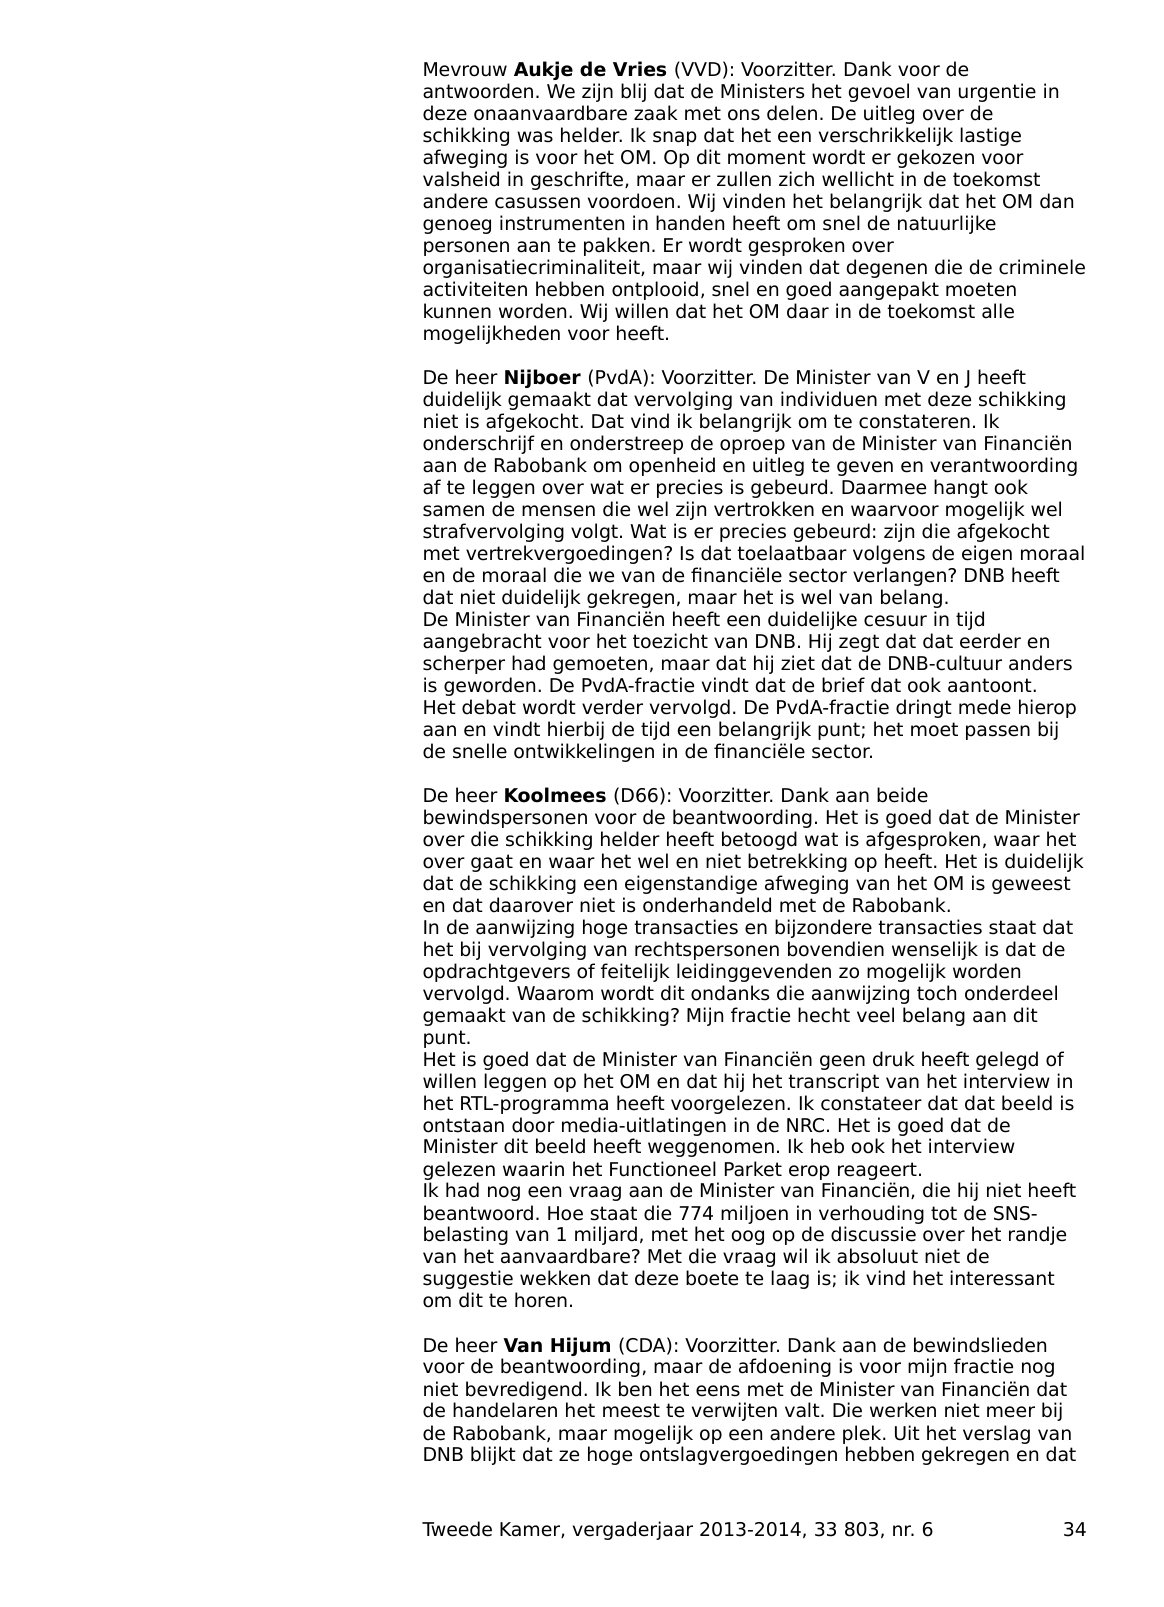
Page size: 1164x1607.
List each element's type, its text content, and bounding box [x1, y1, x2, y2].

text Mevrouw Aukje de Vries (VVD): Voorzitter. Dank voor de antwoorden. We zijn blij dat de Ministers het gevoel van urgentie in deze onaanvaardbare zaak met ons delen. De uitleg over de schikking was helder. Ik snap dat het een verschrikkelijk lastige afweging is voor het OM. Op dit moment wordt er gekozen voor valsheid in geschrifte, maar er zullen zich wellicht in de toekomst andere casussen voordoen. Wij vinden het belangrijk dat het OM dan genoeg instrumenten in handen heeft om snel de natuurlijke personen aan te pakken. Er wordt gesproken over organisatiecriminaliteit, maar wij vinden dat degenen die de criminele activiteiten hebben ontplooid, snel en goed aangepakt moeten kunnen worden. Wij willen dat het OM daar in de toekomst alle mogelijkheden voor heeft. [422, 59, 1087, 345]
text De heer Nijboer (PvdA): Voorzitter. De Minister van V en J heeft duidelijk gemaakt dat vervolging van individuen met deze schikking niet is afgekocht. Dat vind ik belangrijk om te constateren. Ik onderschrijf en onderstreep de oproep van de Minister van Financiën aan de Rabobank om openheid en uitleg te geven en verantwoording af te leggen over wat er precies is gebeurd. Daarmee hangt ook samen de mensen die wel zijn vertrokken en waarvoor mogelijk wel strafvervolging volgt. Wat is er precies gebeurd: zijn die afgekocht met vertrekvergoedingen? Is dat toelaatbaar volgens de eigen moraal en de moraal die we van de financiële sector verlangen? DNB heeft dat niet duidelijk gekregen, maar het is wel van belang. [422, 367, 1087, 609]
text De heer Koolmees (D66): Voorzitter. Dank aan beide bewindspersonen voor de beantwoording. Het is goed dat de Minister over die schikking helder heeft betoogd wat is afgesproken, waar het over gaat en waar het wel en niet betrekking op heeft. Het is duidelijk dat de schikking een eigenstandige afweging van het OM is geweest en dat daarover niet is onderhandeld met de Rabobank. [422, 785, 1087, 917]
text De heer Van Hijum (CDA): Voorzitter. Dank aan de bewindslieden voor de beantwoording, maar de afdoening is voor mijn fractie nog niet bevredigend. Ik ben het eens met de Minister van Financiën dat de handelaren het meest te verwijten valt. Die werken niet meer bij de Rabobank, maar mogelijk op een andere plek. Uit het verslag van DNB blijkt dat ze hoge ontslagvergoedingen hebben gekregen en dat [422, 1334, 1087, 1466]
text De Minister van Financiën heeft een duidelijke cesuur in tijd aangebracht voor het toezicht van DNB. Hij zegt dat dat eerder en scherper had gemoeten, maar dat hij ziet dat de DNB-cultuur anders is geworden. De PvdA-fractie vindt dat de brief dat ook aantoont. [422, 609, 1087, 697]
text In de aanwijzing hoge transacties en bijzondere transacties staat dat het bij vervolging van rechtspersonen bovendien wenselijk is dat de opdrachtgevers of feitelijk leidinggevenden zo mogelijk worden vervolgd. Waarom wordt dit ondanks die aanwijzing toch onderdeel gemaakt van de schikking? Mijn fractie hecht veel belang aan dit punt. [422, 917, 1087, 1048]
text Het debat wordt verder vervolgd. De PvdA-fractie dringt mede hierop aan en vindt hierbij de tijd een belangrijk punt; het moet passen bij de snelle ontwikkelingen in de financiële sector. [422, 697, 1087, 763]
text Het is goed dat de Minister van Financiën geen druk heeft gelegd of willen leggen op het OM en dat hij het transcript van het interview in het RTL-programma heeft voorgelezen. Ik constateer dat dat beeld is ontstaan door media-uitlatingen in de NRC. Het is goed dat de Minister dit beeld heeft weggenomen. Ik heb ook het interview gelezen waarin het Functioneel Parket erop reageert. [422, 1048, 1087, 1180]
text Ik had nog een vraag aan de Minister van Financiën, die hij niet heeft beantwoord. Hoe staat die 774 miljoen in verhouding tot de SNS-belasting van 1 miljard, met het oog op de discussie over het randje van het aanvaardbare? Met die vraag wil ik absoluut niet de suggestie wekken dat deze boete te laag is; ik vind het interessant om dit te horen. [422, 1180, 1087, 1312]
